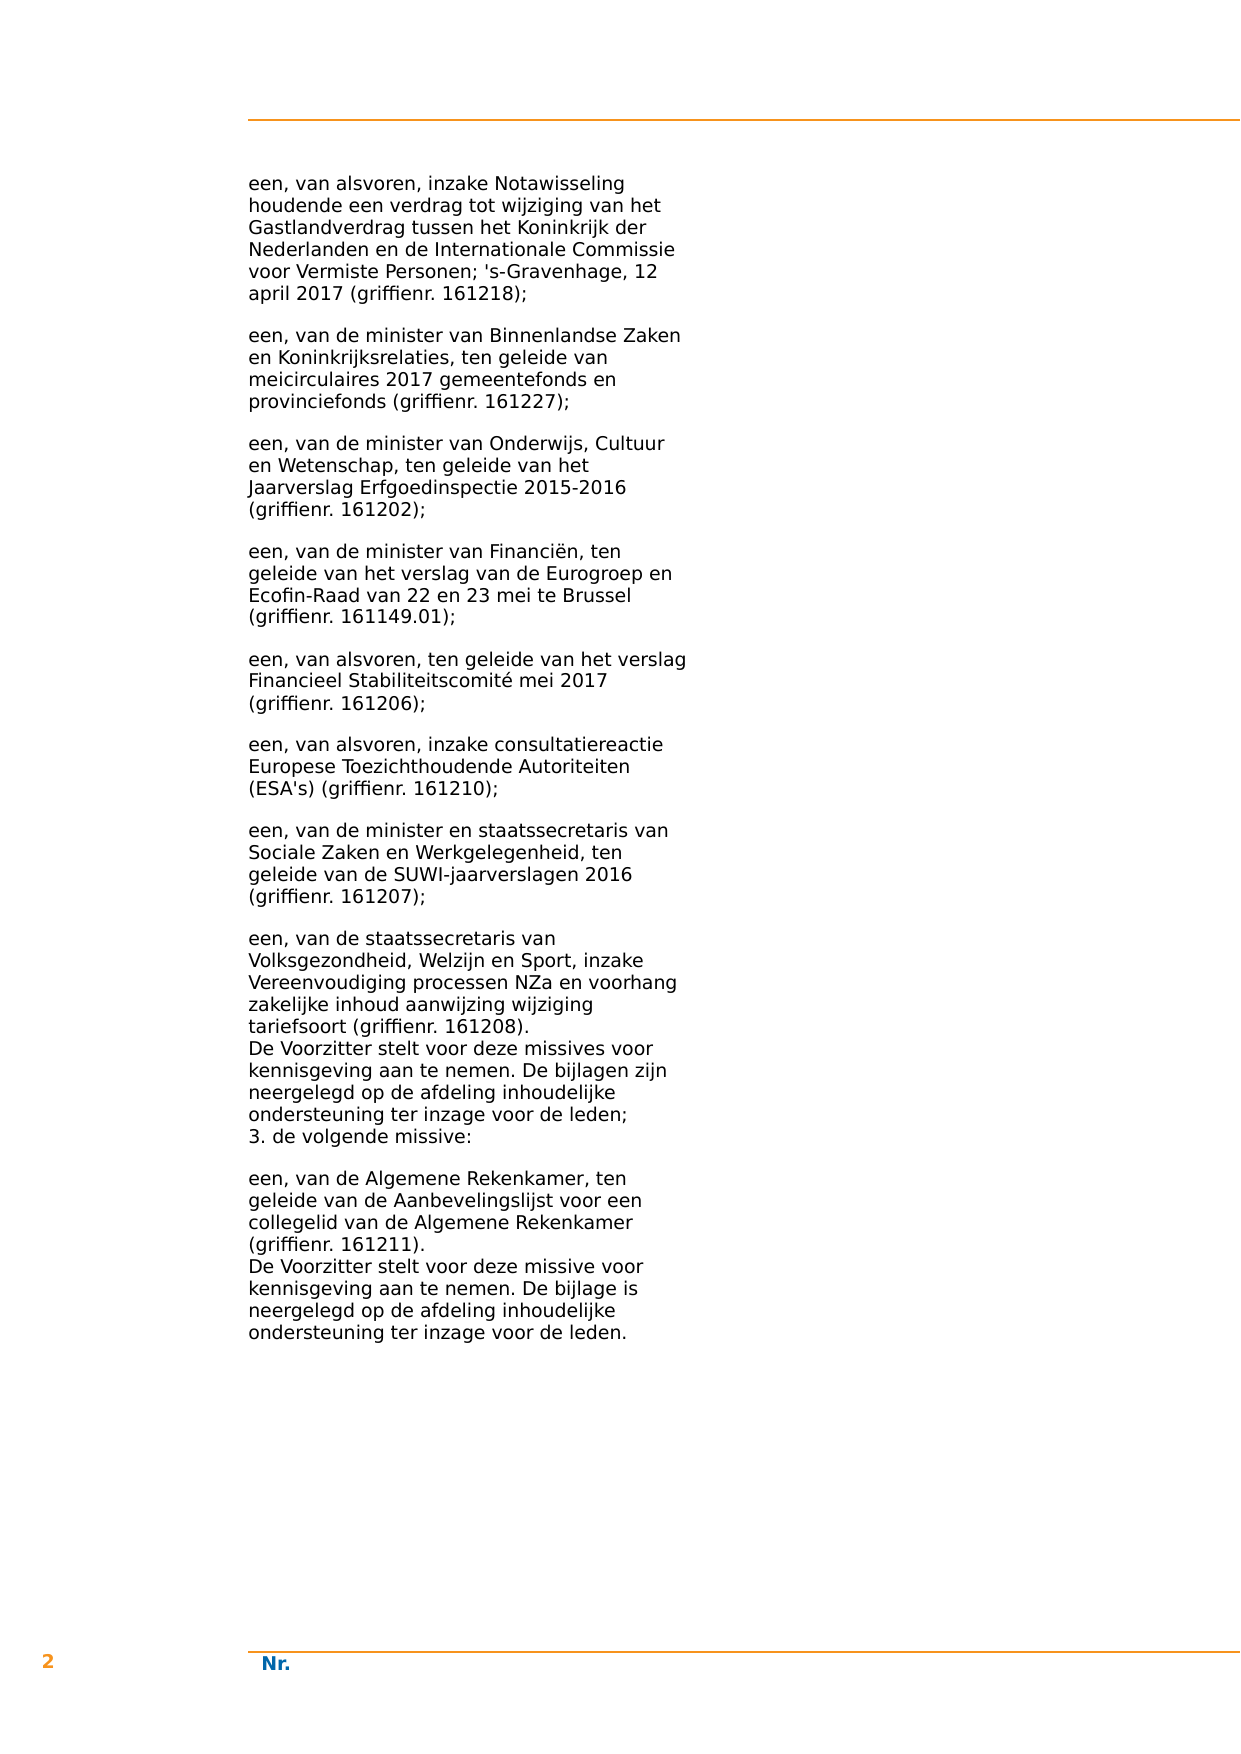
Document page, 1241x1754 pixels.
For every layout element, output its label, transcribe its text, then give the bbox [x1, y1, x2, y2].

text een, van alsvoren, inzake Notawisseling houdende een verdrag tot wijziging van het Gastlandverdrag tussen het Koninkrijk der Nederlanden en de Internationale Commissie voor Vermiste Personen; 's-Gravenhage, 12 april 2017 (griffienr. 161218); [248, 173, 691, 305]
text een, van alsvoren, inzake consultatiereactie Europese Toezichthoudende Autoriteiten (ESA's) (griffienr. 161210); [248, 734, 691, 800]
text een, van de staatssecretaris van Volksgezondheid, Welzijn en Sport, inzake Vereenvoudiging processen NZa en voorhang zakelijke inhoud aanwijzing wijziging tariefsoort (griffienr. 161208). [248, 928, 691, 1038]
text een, van de minister van Onderwijs, Cultuur en Wetenschap, ten geleide van het Jaarverslag Erfgoedinspectie 2015-2016 (griffienr. 161202); [248, 433, 691, 521]
text De Voorzitter stelt voor deze missive voor kennisgeving aan te nemen. De bijlage is neergelegd op de afdeling inhoudelijke ondersteuning ter inzage voor de leden. [248, 1256, 691, 1344]
text een, van de Algemene Rekenkamer, ten geleide van de Aanbevelingslijst voor een collegelid van de Algemene Rekenkamer (griffienr. 161211). [248, 1168, 691, 1256]
text een, van alsvoren, ten geleide van het verslag Financieel Stabiliteitscomité mei 2017 (griffienr. 161206); [248, 648, 691, 714]
text De Voorzitter stelt voor deze missives voor kennisgeving aan te nemen. De bijlagen zijn neergelegd op de afdeling inhoudelijke ondersteuning ter inzage voor de leden; [248, 1038, 691, 1126]
text een, van de minister en staatssecretaris van Sociale Zaken en Werkgelegenheid, ten geleide van de SUWI-jaarverslagen 2016 (griffienr. 161207); [248, 820, 691, 908]
text een, van de minister van Binnenlandse Zaken en Koninkrijksrelaties, ten geleide van meicirculaires 2017 gemeentefonds en provinciefonds (griffienr. 161227); [248, 325, 691, 413]
text 3. de volgende missive: [248, 1126, 691, 1148]
text een, van de minister van Financiën, ten geleide van het verslag van de Eurogroep en Ecofin-Raad van 22 en 23 mei te Brussel (griffienr. 161149.01); [248, 541, 691, 628]
